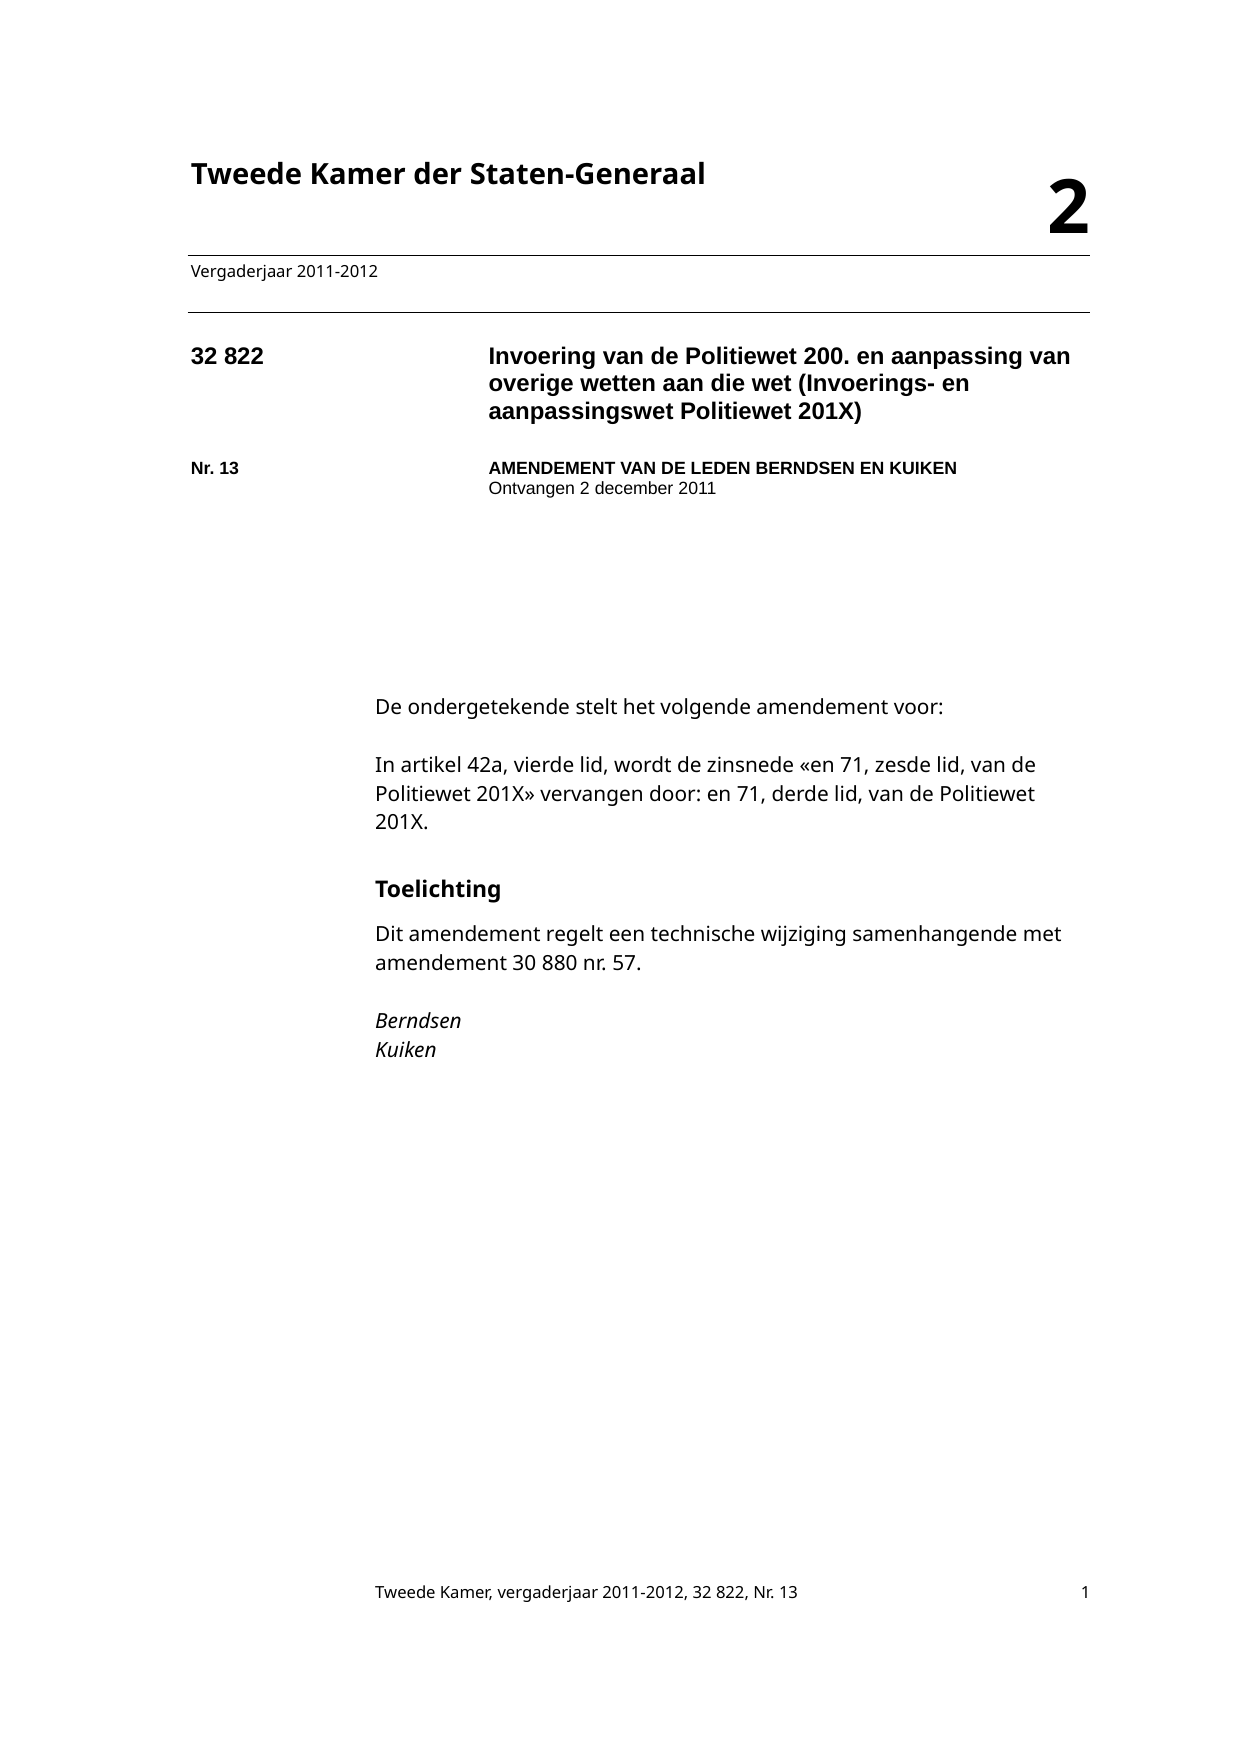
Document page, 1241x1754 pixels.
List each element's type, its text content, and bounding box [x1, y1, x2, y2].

text Kuiken [375, 1035, 1090, 1063]
table_cell AMENDEMENT VAN DE LEDEN BERNDSEN EN KUIKEN Ontvangen 2 december 2011 [485, 455, 1090, 573]
text De ondergetekende stelt het volgende amendement voor: [375, 692, 1090, 721]
text Berndsen [375, 1006, 1090, 1035]
text In artikel 42a, vierde lid, wordt de zinsnede «en 71, zesde lid, van de Politiewet 201X» vervangen door: en 71, derde lid, van de Politiewet 201X. [375, 751, 1090, 836]
table_header 2 [910, 150, 1090, 255]
table_cell 32 822 [188, 339, 485, 454]
text Dit amendement regelt een technische wijziging samenhangende met amendement 30 880 nr. 57. [375, 919, 1090, 976]
table_header Tweede Kamer der Staten-Generaal [188, 150, 909, 255]
table_cell [188, 313, 485, 339]
table_cell Vergaderjaar 2011-2012 [188, 256, 485, 312]
subtitle Toelichting [375, 873, 1090, 904]
table_cell [485, 313, 1090, 339]
table_cell Nr. 13 [188, 455, 485, 573]
table_cell Invoering van de Politiewet 200. en aanpassing van overige wetten aan die wet (Invoerings- en aanpassingswet Politiewet 201X) [485, 339, 1090, 454]
table_cell [485, 256, 1090, 312]
